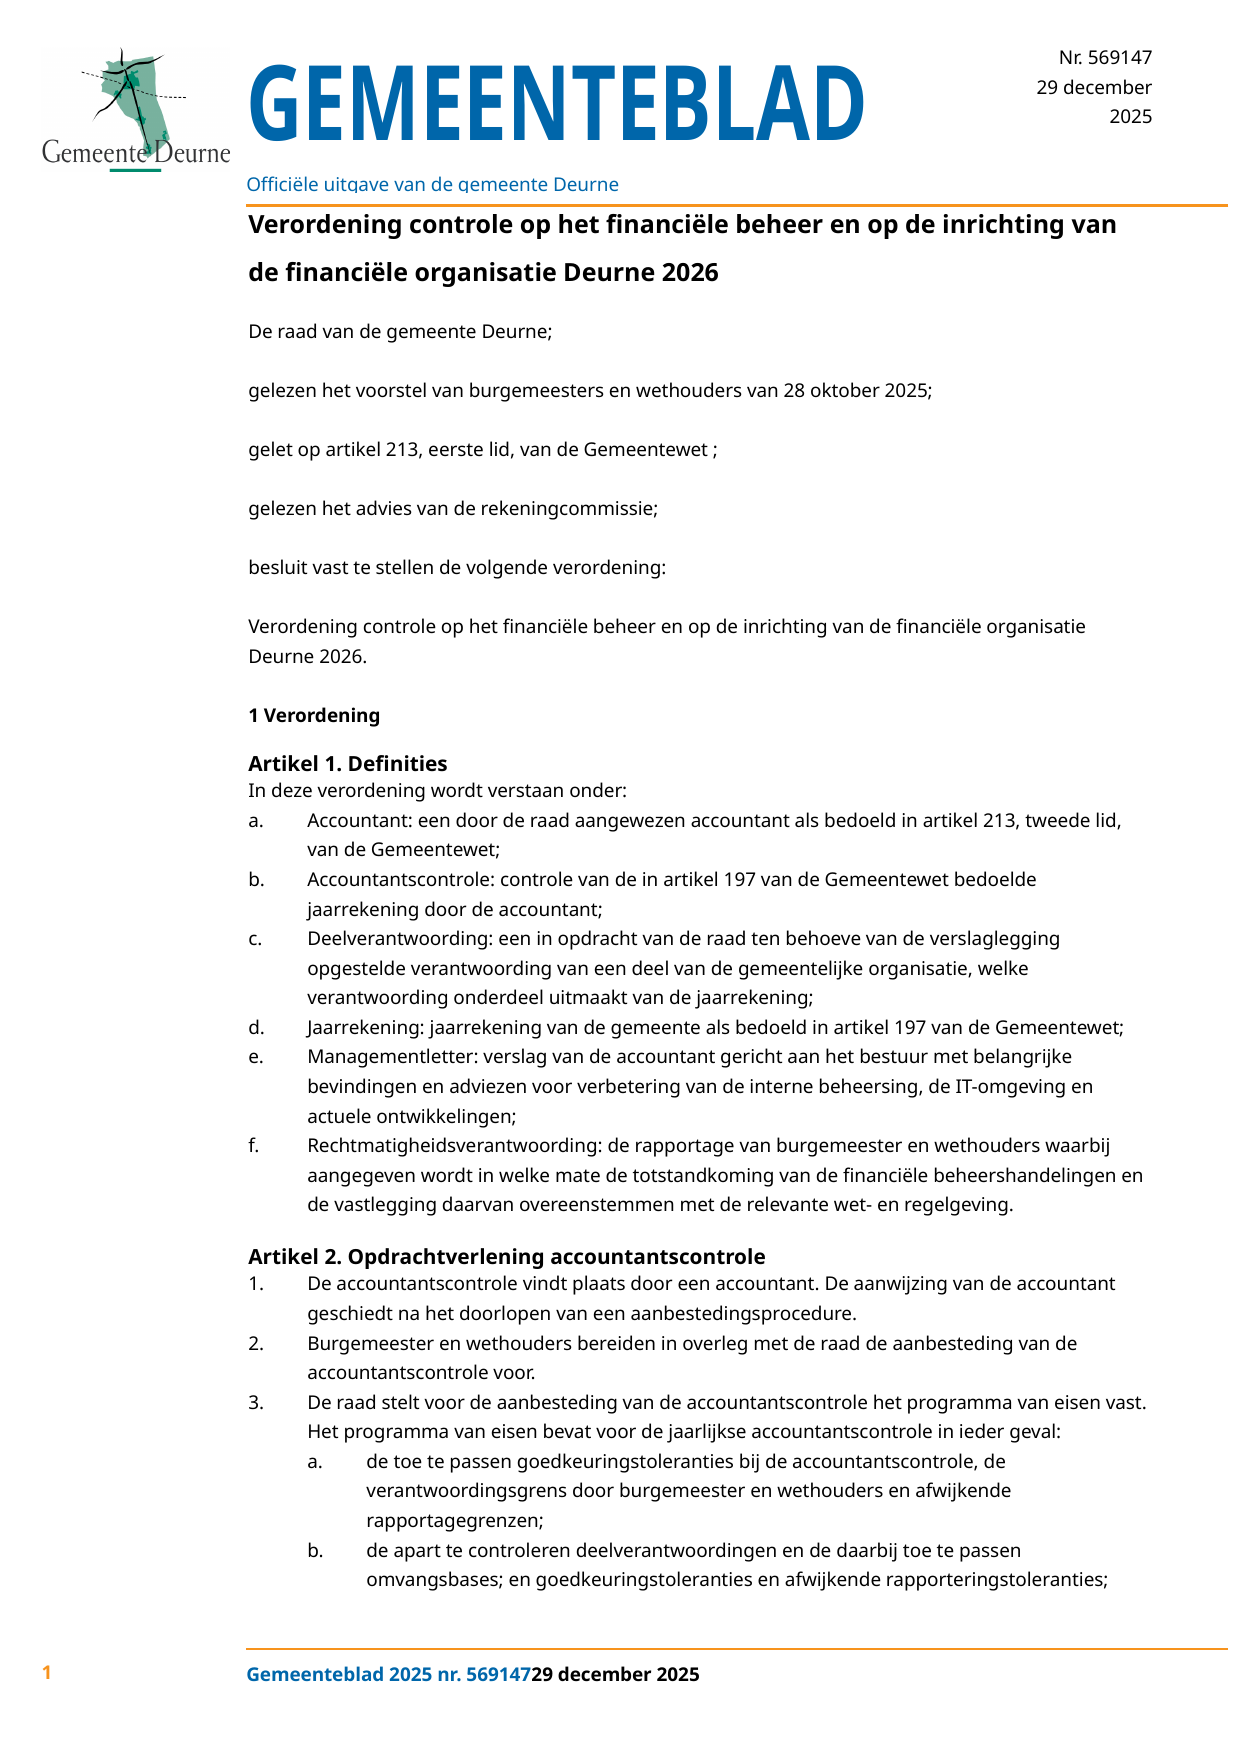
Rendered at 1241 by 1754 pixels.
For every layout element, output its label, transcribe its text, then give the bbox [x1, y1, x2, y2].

list Accountantscontrole: controle van de in artikel 197 van de Gemeentewet bedoelde jaarrekening door de accountant; [248, 866, 1152, 922]
text gelezen het voorstel van burgemeesters en wethouders van 28 oktober 2025; [248, 377, 1152, 403]
list Jaarrekening: jaarrekening van de gemeente als bedoeld in artikel 197 van de Gemeentewet; [248, 1014, 1152, 1040]
list De accountantscontrole vindt plaats door een accountant. De aanwijzing van de accountant geschiedt na het doorlopen van een aanbestedingsprocedure. [248, 1271, 1152, 1326]
text besluit vast te stellen de volgende verordening: [248, 554, 1152, 580]
text Artikel 2. Opdrachtverlening accountantscontrole [248, 1242, 1152, 1271]
list de apart te controleren deelverantwoordingen en de daarbij toe te passen omvangsbases; en goedkeuringstoleranties en afwijkende rapporteringstoleranties; [307, 1537, 1152, 1592]
text gelezen het advies van de rekeningcommissie; [248, 495, 1152, 521]
list De raad stelt voor de aanbesteding van de accountantscontrole het programma van eisen vast. Het programma van eisen bevat voor de jaarlijkse accountantscontrole in ieder geval: [248, 1389, 1152, 1444]
list Deelverantwoording: een in opdracht van de raad ten behoeve van de verslaglegging opgestelde verantwoording van een deel van de gemeentelijke organisatie, welke verantwoording onderdeel uitmaakt van de jaarrekening; [248, 925, 1152, 1010]
list Managementletter: verslag van de accountant gericht aan het bestuur met belangrijke bevindingen en adviezen voor verbetering van de interne beheersing, de IT-omgeving en actuele ontwikkelingen; [248, 1044, 1152, 1129]
text gelet op artikel 213, eerste lid, van de Gemeentewet ; [248, 436, 1152, 462]
text 1 Verordening [248, 702, 1152, 728]
list Accountant: een door de raad aangewezen accountant als bedoeld in artikel 213, tweede lid, van de Gemeentewet; [248, 807, 1152, 862]
text Verordening controle op het financiële beheer en op de inrichting van de financiële organisatie Deurne 2026. [248, 614, 1152, 669]
list Burgemeester en wethouders bereiden in overleg met de raad de aanbesteding van de accountantscontrole voor. [248, 1330, 1152, 1385]
text Verordening controle op het financiële beheer en op de inrichting van de financiële organisatie Deurne 2026 [248, 207, 1152, 288]
text De raad van de gemeente Deurne; [248, 318, 1152, 344]
list Rechtmatigheidsverantwoording: de rapportage van burgemeester en wethouders waarbij aangegeven wordt in welke mate de totstandkoming van de financiële beheershandelingen en de vastlegging daarvan overeenstemmen met de relevante wet- en regelgeving. [248, 1132, 1152, 1217]
text In deze verordening wordt verstaan onder: [248, 777, 1152, 803]
picture [41, 47, 231, 172]
list de toe te passen goedkeuringstoleranties bij de accountantscontrole, de verantwoordingsgrens door burgemeester en wethouders en afwijkende rapportagegrenzen; [307, 1448, 1152, 1533]
text Artikel 1. Definities [248, 749, 1152, 777]
